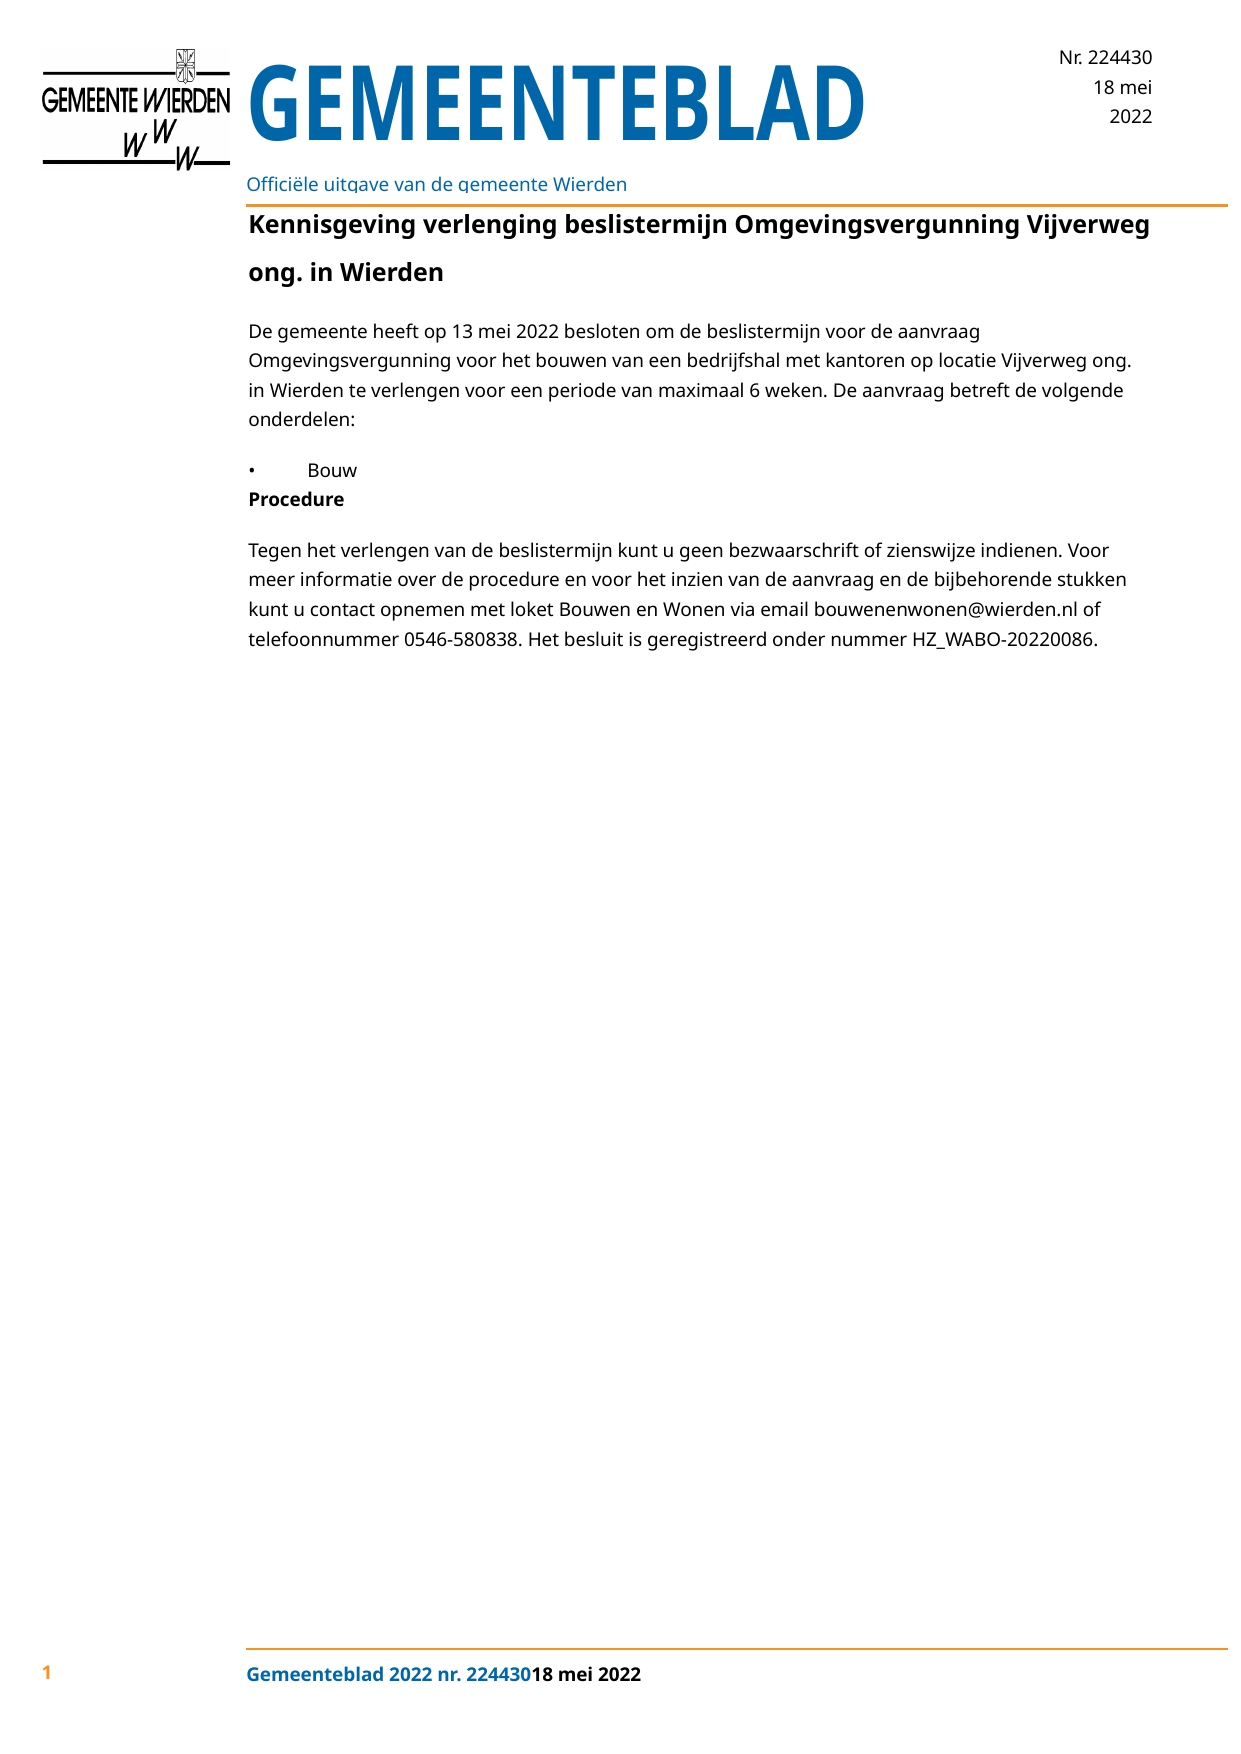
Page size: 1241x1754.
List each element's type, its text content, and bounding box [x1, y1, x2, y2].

picture [41, 47, 231, 172]
text Procedure [248, 487, 1152, 512]
list Bouw [248, 457, 1152, 483]
text Tegen het verlengen van de beslistermijn kunt u geen bezwaarschrift of zienswijze indienen. Voor meer informatie over de procedure en voor het inzien van de aanvraag en de bijbehorende stukken kunt u contact opnemen met loket Bouwen en Wonen via email bouwenenwonen@wierden.nl of telefoonnummer 0546-580838. Het besluit is geregistreerd onder nummer HZ_WABO-20220086. [248, 537, 1152, 652]
text De gemeente heeft op 13 mei 2022 besloten om de beslistermijn voor de aanvraag Omgevingsvergunning voor het bouwen van een bedrijfshal met kantoren op locatie Vijverweg ong. in Wierden te verlengen voor een periode van maximaal 6 weken. De aanvraag betreft de volgende onderdelen: [248, 318, 1152, 432]
text Kennisgeving verlenging beslistermijn Omgevingsvergunning Vijverweg ong. in Wierden [248, 207, 1152, 288]
